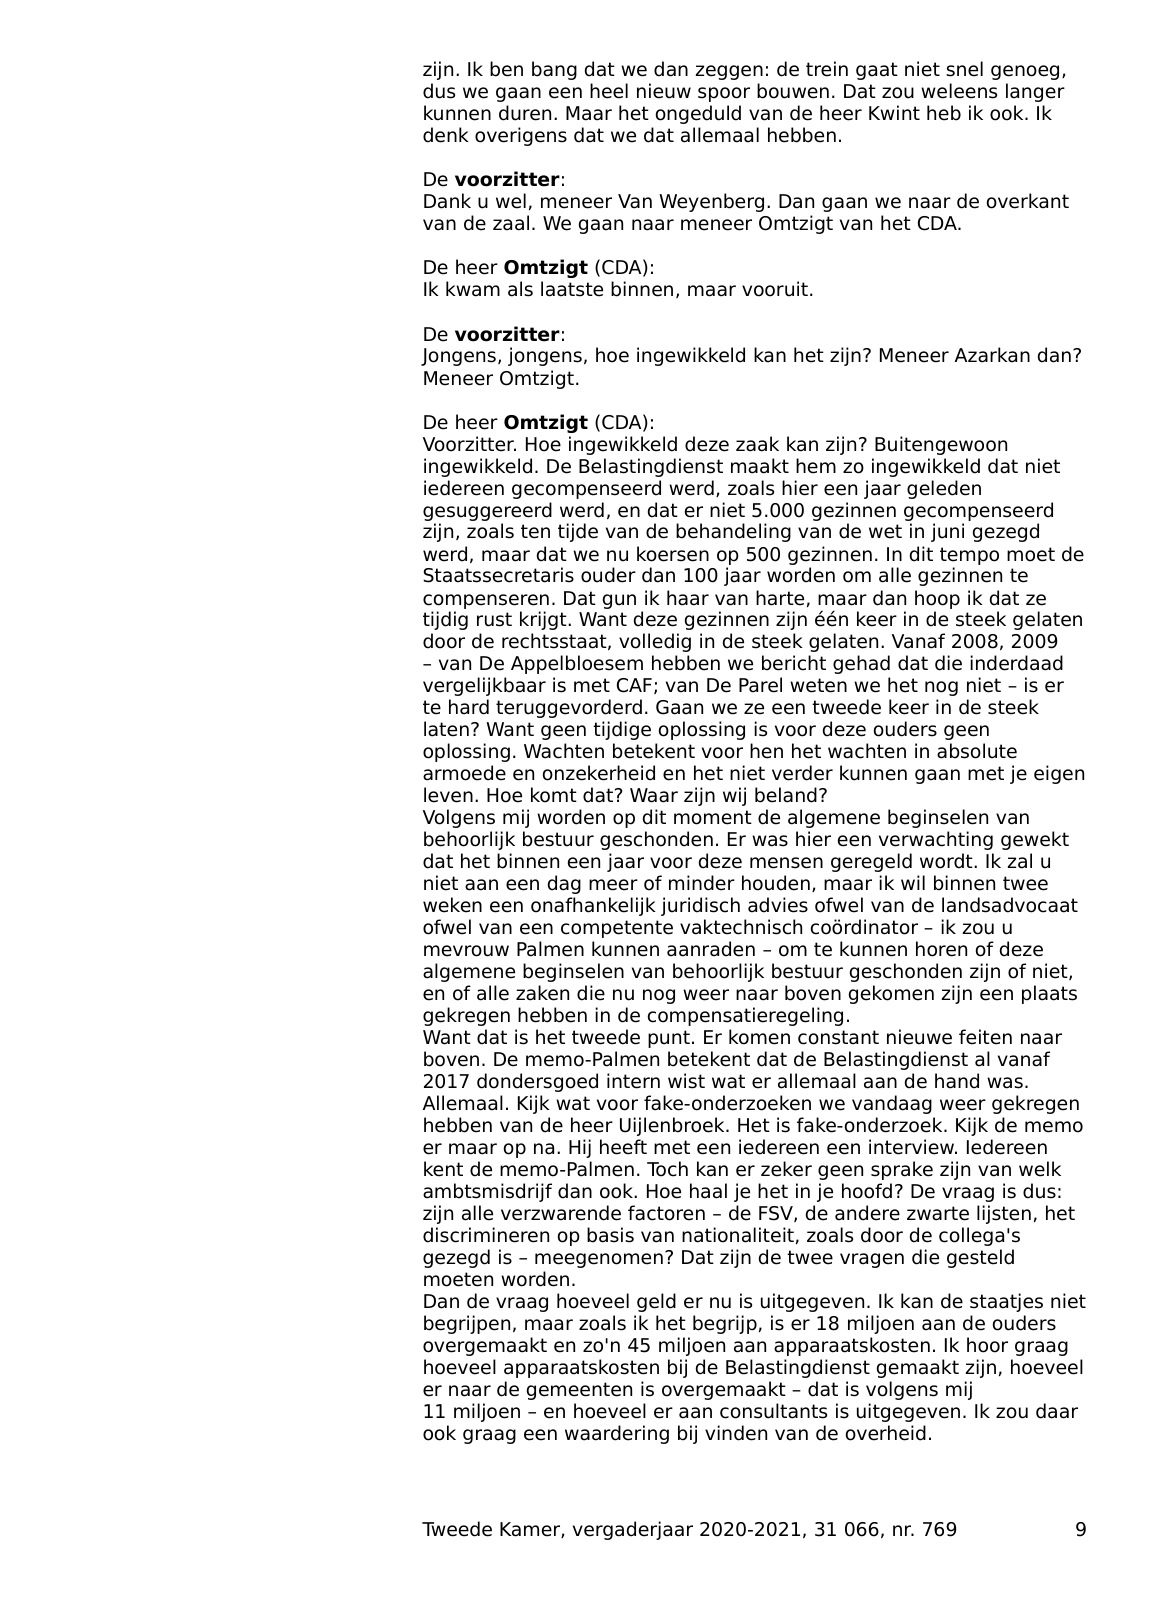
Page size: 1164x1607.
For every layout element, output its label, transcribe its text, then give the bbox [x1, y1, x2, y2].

text De heer Omtzigt (CDA): [422, 257, 1087, 279]
text Voorzitter. Hoe ingewikkeld deze zaak kan zijn? Buitengewoon ingewikkeld. De Belastingdienst maakt hem zo ingewikkeld dat niet iedereen gecompenseerd werd, zoals hier een jaar geleden gesuggereerd werd, en dat er niet 5.000 gezinnen gecompenseerd zijn, zoals ten tijde van de behandeling van de wet in juni gezegd werd, maar dat we nu koersen op 500 gezinnen. In dit tempo moet de Staatssecretaris ouder dan 100 jaar worden om alle gezinnen te compenseren. Dat gun ik haar van harte, maar dan hoop ik dat ze tijdig rust krijgt. Want deze gezinnen zijn één keer in de steek gelaten door de rechtsstaat, volledig in de steek gelaten. Vanaf 2008, 2009 – van De Appelbloesem hebben we bericht gehad dat die inderdaad vergelijkbaar is met CAF; van De Parel weten we het nog niet – is er te hard teruggevorderd. Gaan we ze een tweede keer in de steek laten? Want geen tijdige oplossing is voor deze ouders geen oplossing. Wachten betekent voor hen het wachten in absolute armoede en onzekerheid en het niet verder kunnen gaan met je eigen leven. Hoe komt dat? Waar zijn wij beland? [422, 433, 1087, 807]
text Want dat is het tweede punt. Er komen constant nieuwe feiten naar boven. De memo-Palmen betekent dat de Belastingdienst al vanaf 2017 dondersgoed intern wist wat er allemaal aan de hand was. Allemaal. Kijk wat voor fake-onderzoeken we vandaag weer gekregen hebben van de heer Uijlenbroek. Het is fake-onderzoek. Kijk de memo er maar op na. Hij heeft met een iedereen een interview. Iedereen kent de memo-Palmen. Toch kan er zeker geen sprake zijn van welk ambtsmisdrijf dan ook. Hoe haal je het in je hoofd? De vraag is dus: zijn alle verzwarende factoren – de FSV, de andere zwarte lijsten, het discrimineren op basis van nationaliteit, zoals door de collega's gezegd is – meegenomen? Dat zijn de twee vragen die gesteld moeten worden. [422, 1027, 1087, 1291]
text Volgens mij worden op dit moment de algemene beginselen van behoorlijk bestuur geschonden. Er was hier een verwachting gewekt dat het binnen een jaar voor deze mensen geregeld wordt. Ik zal u niet aan een dag meer of minder houden, maar ik wil binnen twee weken een onafhankelijk juridisch advies ofwel van de landsadvocaat ofwel van een competente vaktechnisch coördinator – ik zou u mevrouw Palmen kunnen aanraden – om te kunnen horen of deze algemene beginselen van behoorlijk bestuur geschonden zijn of niet, en of alle zaken die nu nog weer naar boven gekomen zijn een plaats gekregen hebben in de compensatieregeling. [422, 807, 1087, 1027]
text Dank u wel, meneer Van Weyenberg. Dan gaan we naar de overkant van de zaal. We gaan naar meneer Omtzigt van het CDA. [422, 191, 1087, 235]
text Ik kwam als laatste binnen, maar vooruit. [422, 279, 1087, 301]
text De voorzitter: [422, 169, 1087, 191]
text zijn. Ik ben bang dat we dan zeggen: de trein gaat niet snel genoeg, dus we gaan een heel nieuw spoor bouwen. Dat zou weleens langer kunnen duren. Maar het ongeduld van de heer Kwint heb ik ook. Ik denk overigens dat we dat allemaal hebben. [422, 59, 1087, 147]
text Dan de vraag hoeveel geld er nu is uitgegeven. Ik kan de staatjes niet begrijpen, maar zoals ik het begrijp, is er 18 miljoen aan de ouders overgemaakt en zo'n 45 miljoen aan apparaatskosten. Ik hoor graag hoeveel apparaatskosten bij de Belastingdienst gemaakt zijn, hoeveel er naar de gemeenten is overgemaakt – dat is volgens mij 11 miljoen – en hoeveel er aan consultants is uitgegeven. Ik zou daar ook graag een waardering bij vinden van de overheid. [422, 1291, 1087, 1444]
text De voorzitter: [422, 323, 1087, 345]
text Jongens, jongens, hoe ingewikkeld kan het zijn? Meneer Azarkan dan? Meneer Omtzigt. [422, 345, 1087, 389]
text De heer Omtzigt (CDA): [422, 412, 1087, 433]
